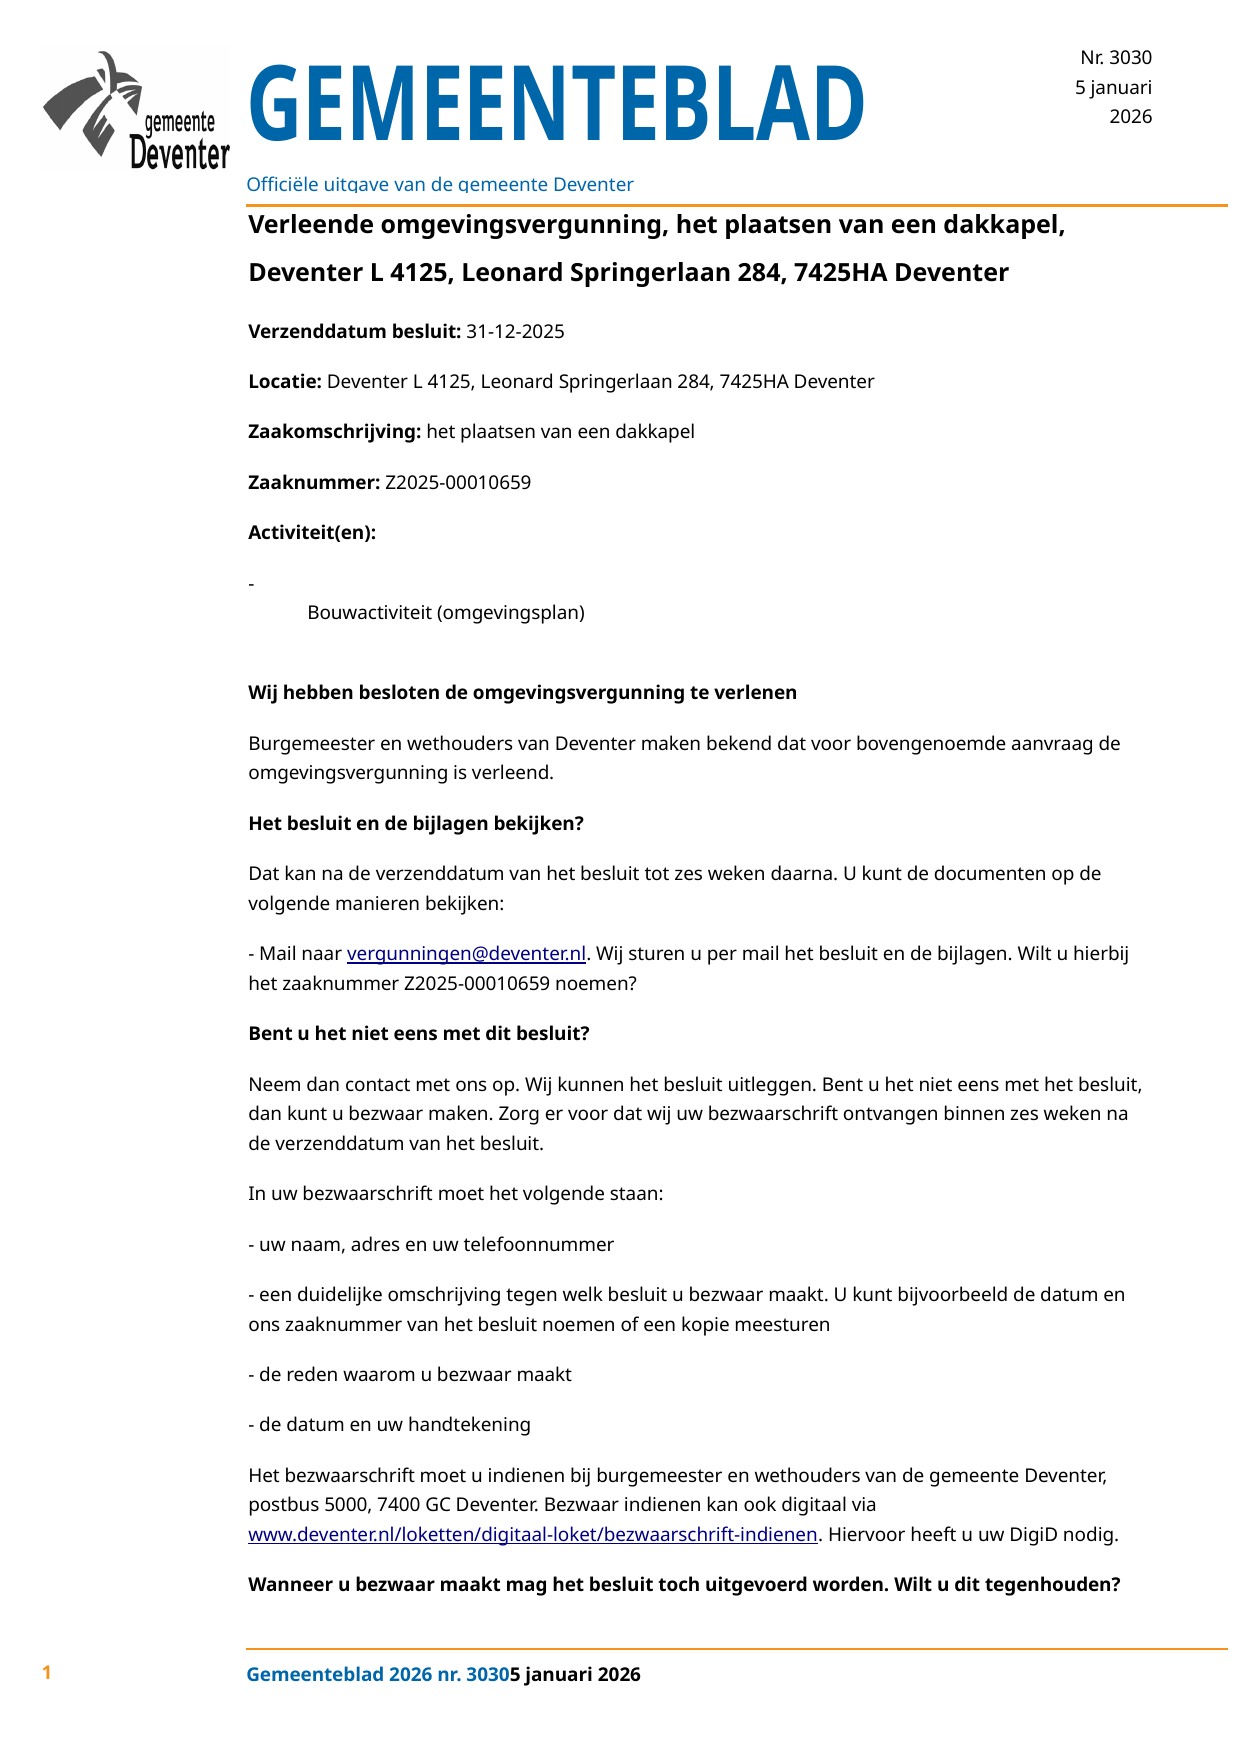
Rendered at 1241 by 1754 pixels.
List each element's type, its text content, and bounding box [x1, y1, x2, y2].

text Verleende omgevingsvergunning, het plaatsen van een dakkapel, Deventer L 4125, Leonard Springerlaan 284, 7425HA Deventer [248, 207, 1152, 288]
text Verzenddatum besluit: 31-12-2025 [248, 318, 1152, 344]
text Dat kan na de verzenddatum van het besluit tot zes weken daarna. U kunt de documenten op de volgende manieren bekijken: [248, 860, 1152, 916]
text Zaakomschrijving: het plaatsen van een dakkapel [248, 419, 1152, 444]
text - uw naam, adres en uw telefoonnummer [248, 1231, 1152, 1257]
text Activiteit(en): [248, 519, 1152, 545]
text Het besluit en de bijlagen bekijken? [248, 810, 1152, 836]
text Bent u het niet eens met dit besluit? [248, 1020, 1152, 1046]
text Het bezwaarschrift moet u indienen bij burgemeester en wethouders van de gemeente Deventer, postbus 5000, 7400 GC Deventer. Bezwaar indienen kan ook digitaal via www.deventer.nl/loketten/digitaal-loket/bezwaarschrift-indienen. Hiervoor heeft u uw DigiD nodig. [248, 1462, 1152, 1547]
text - de datum en uw handtekening [248, 1412, 1152, 1437]
text Wij hebben besloten de omgevingsvergunning te verlenen [248, 679, 1152, 705]
picture [41, 47, 231, 172]
text In uw bezwaarschrift moet het volgende staan: [248, 1180, 1152, 1206]
text Locatie: Deventer L 4125, Leonard Springerlaan 284, 7425HA Deventer [248, 368, 1152, 394]
text - een duidelijke omschrijving tegen welk besluit u bezwaar maakt. U kunt bijvoorbeeld de datum en ons zaaknummer van het besluit noemen of een kopie meesturen [248, 1281, 1152, 1337]
text Neem dan contact met ons op. Wij kunnen het besluit uitleggen. Bent u het niet eens met het besluit, dan kunt u bezwaar maken. Zorg er voor dat wij uw bezwaarschrift ontvangen binnen zes weken na de verzenddatum van het besluit. [248, 1071, 1152, 1156]
text - de reden waarom u bezwaar maakt [248, 1361, 1152, 1387]
text Burgemeester en wethouders van Deventer maken bekend dat voor bovengenoemde aanvraag de omgevingsvergunning is verleend. [248, 730, 1152, 785]
list Bouwactiviteit (omgevingsplan) [248, 599, 1152, 625]
text Zaaknummer: Z2025-00010659 [248, 469, 1152, 495]
text Wanneer u bezwaar maakt mag het besluit toch uitgevoerd worden. Wilt u dit tegenhouden? [248, 1572, 1152, 1597]
text - Mail naar vergunningen@deventer.nl. Wij sturen u per mail het besluit en de bijlagen. Wilt u hierbij het zaaknummer Z2025-00010659 noemen? [248, 940, 1152, 996]
